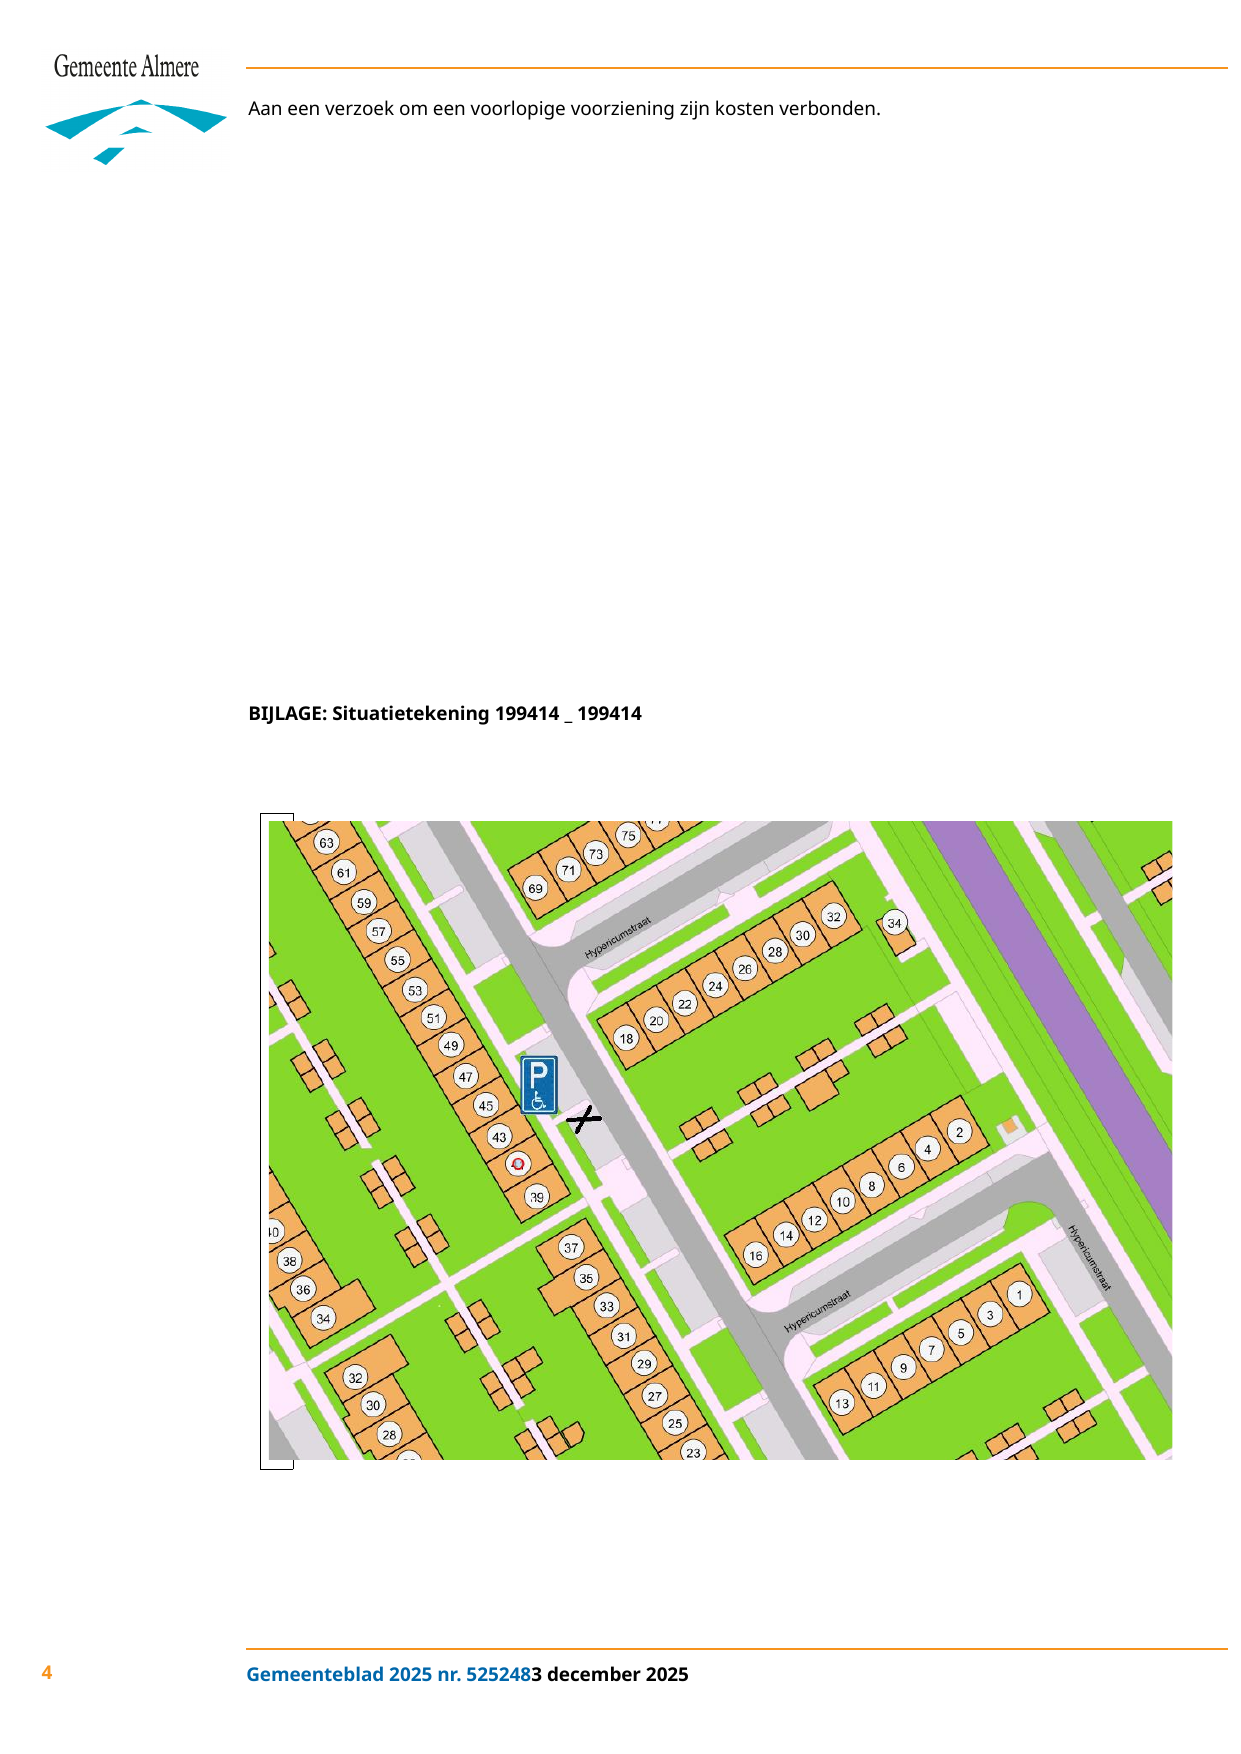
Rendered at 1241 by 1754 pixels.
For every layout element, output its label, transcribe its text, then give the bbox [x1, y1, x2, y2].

picture [41, 47, 231, 172]
text BIJLAGE: Situatietekening 199414 _ 199414 [248, 700, 1152, 726]
picture [268, 821, 1173, 1460]
text Aan een verzoek om een voorlopige voorziening zijn kosten verbonden. [248, 95, 1152, 121]
